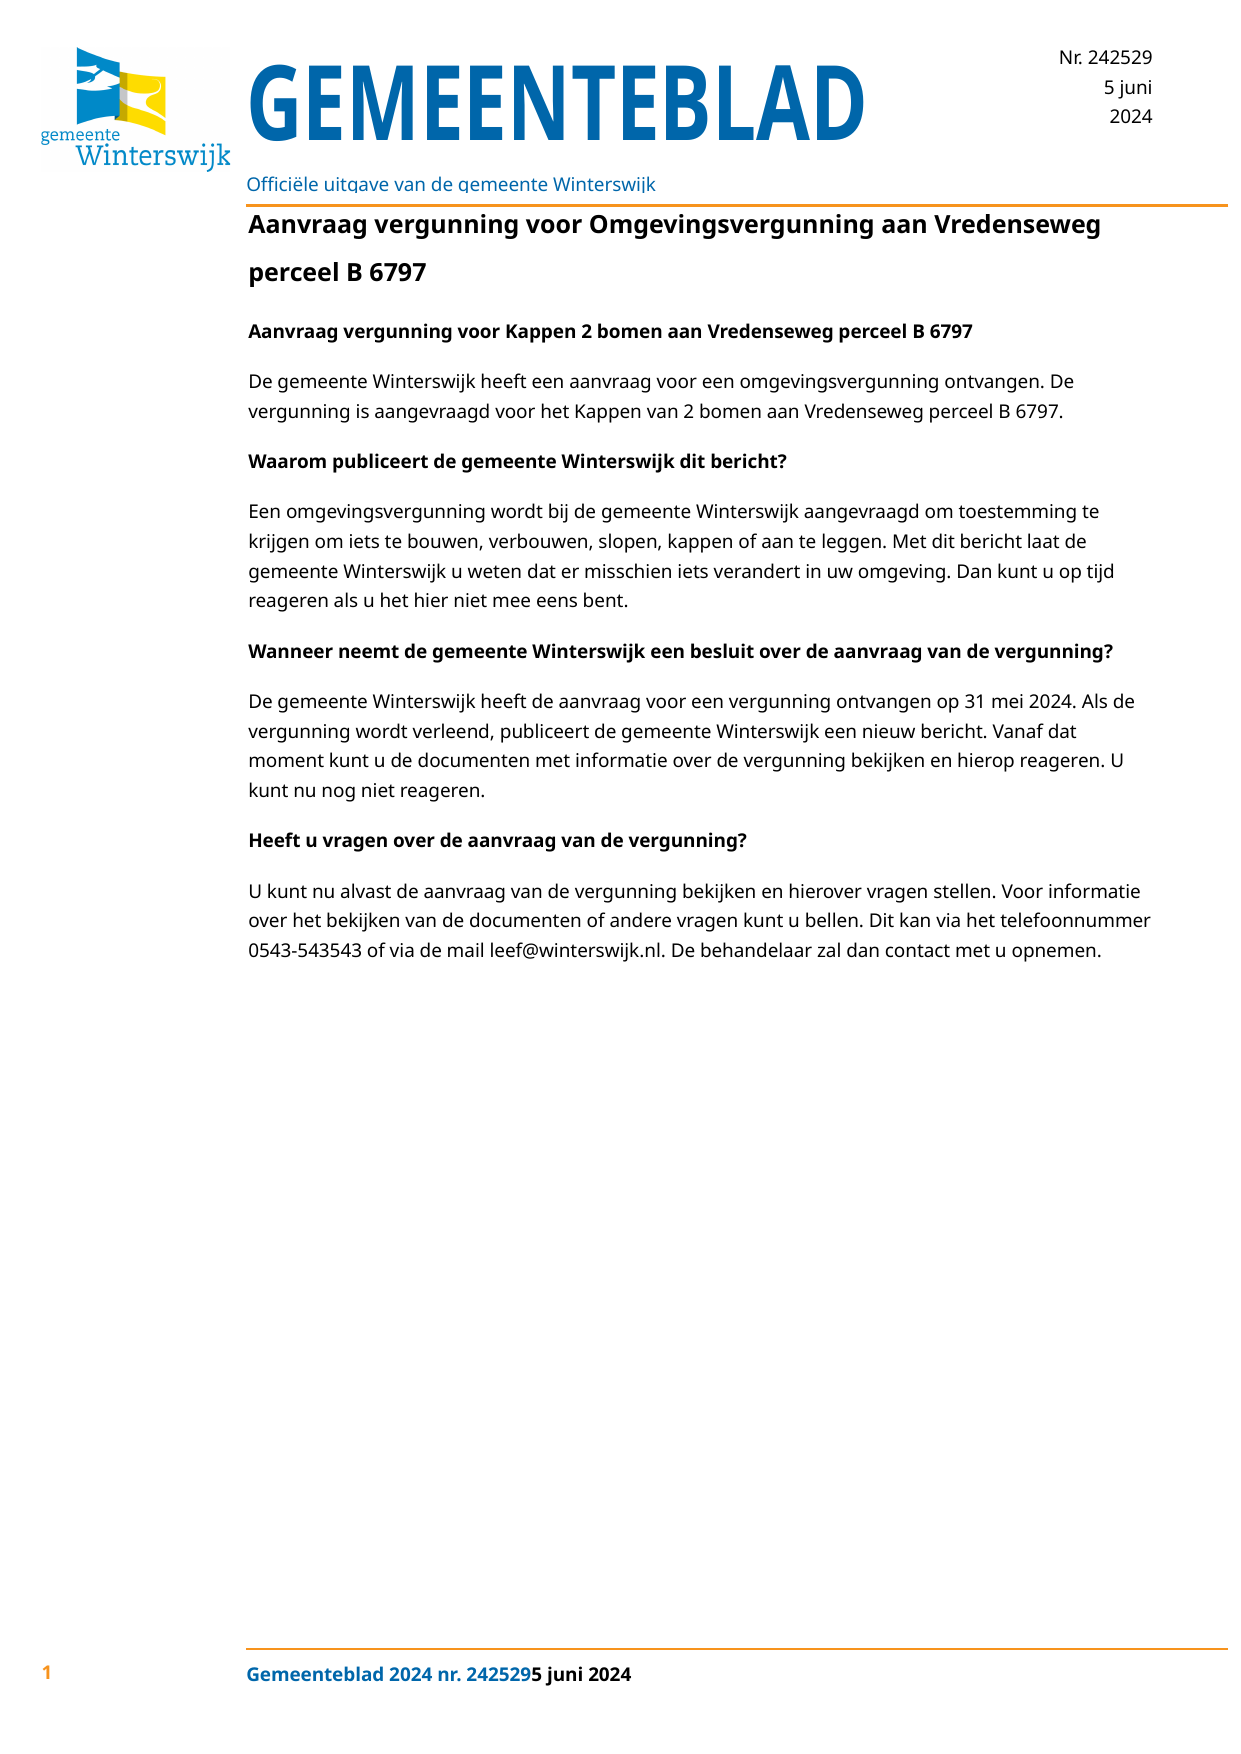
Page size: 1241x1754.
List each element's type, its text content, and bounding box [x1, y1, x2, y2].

text De gemeente Winterswijk heeft de aanvraag voor een vergunning ontvangen op 31 mei 2024. Als de vergunning wordt verleend, publiceert de gemeente Winterswijk een nieuw bericht. Vanaf dat moment kunt u de documenten met informatie over de vergunning bekijken en hierop reageren. U kunt nu nog niet reageren. [248, 688, 1152, 803]
text Wanneer neemt de gemeente Winterswijk een besluit over de aanvraag van de vergunning? [248, 638, 1152, 664]
text De gemeente Winterswijk heeft een aanvraag voor een omgevingsvergunning ontvangen. De vergunning is aangevraagd voor het Kappen van 2 bomen aan Vredenseweg perceel B 6797. [248, 368, 1152, 424]
text Aanvraag vergunning voor Omgevingsvergunning aan Vredenseweg perceel B 6797 [248, 207, 1152, 288]
picture [41, 47, 231, 172]
text Een omgevingsvergunning wordt bij de gemeente Winterswijk aangevraagd om toestemming te krijgen om iets te bouwen, verbouwen, slopen, kappen of aan te leggen. Met dit bericht laat de gemeente Winterswijk u weten dat er misschien iets verandert in uw omgeving. Dan kunt u op tijd reageren als u het hier niet mee eens bent. [248, 499, 1152, 613]
text Waarom publiceert de gemeente Winterswijk dit bericht? [248, 448, 1152, 474]
text U kunt nu alvast de aanvraag van de vergunning bekijken en hierover vragen stellen. Voor informatie over het bekijken van de documenten of andere vragen kunt u bellen. Dit kan via het telefoonnummer 0543-543543 of via de mail leef@winterswijk.nl. De behandelaar zal dan contact met u opnemen. [248, 878, 1152, 963]
picture [225, 153, 231, 162]
text Aanvraag vergunning voor Kappen 2 bomen aan Vredenseweg perceel B 6797 [248, 318, 1152, 344]
text Heeft u vragen over de aanvraag van de vergunning? [248, 827, 1152, 853]
